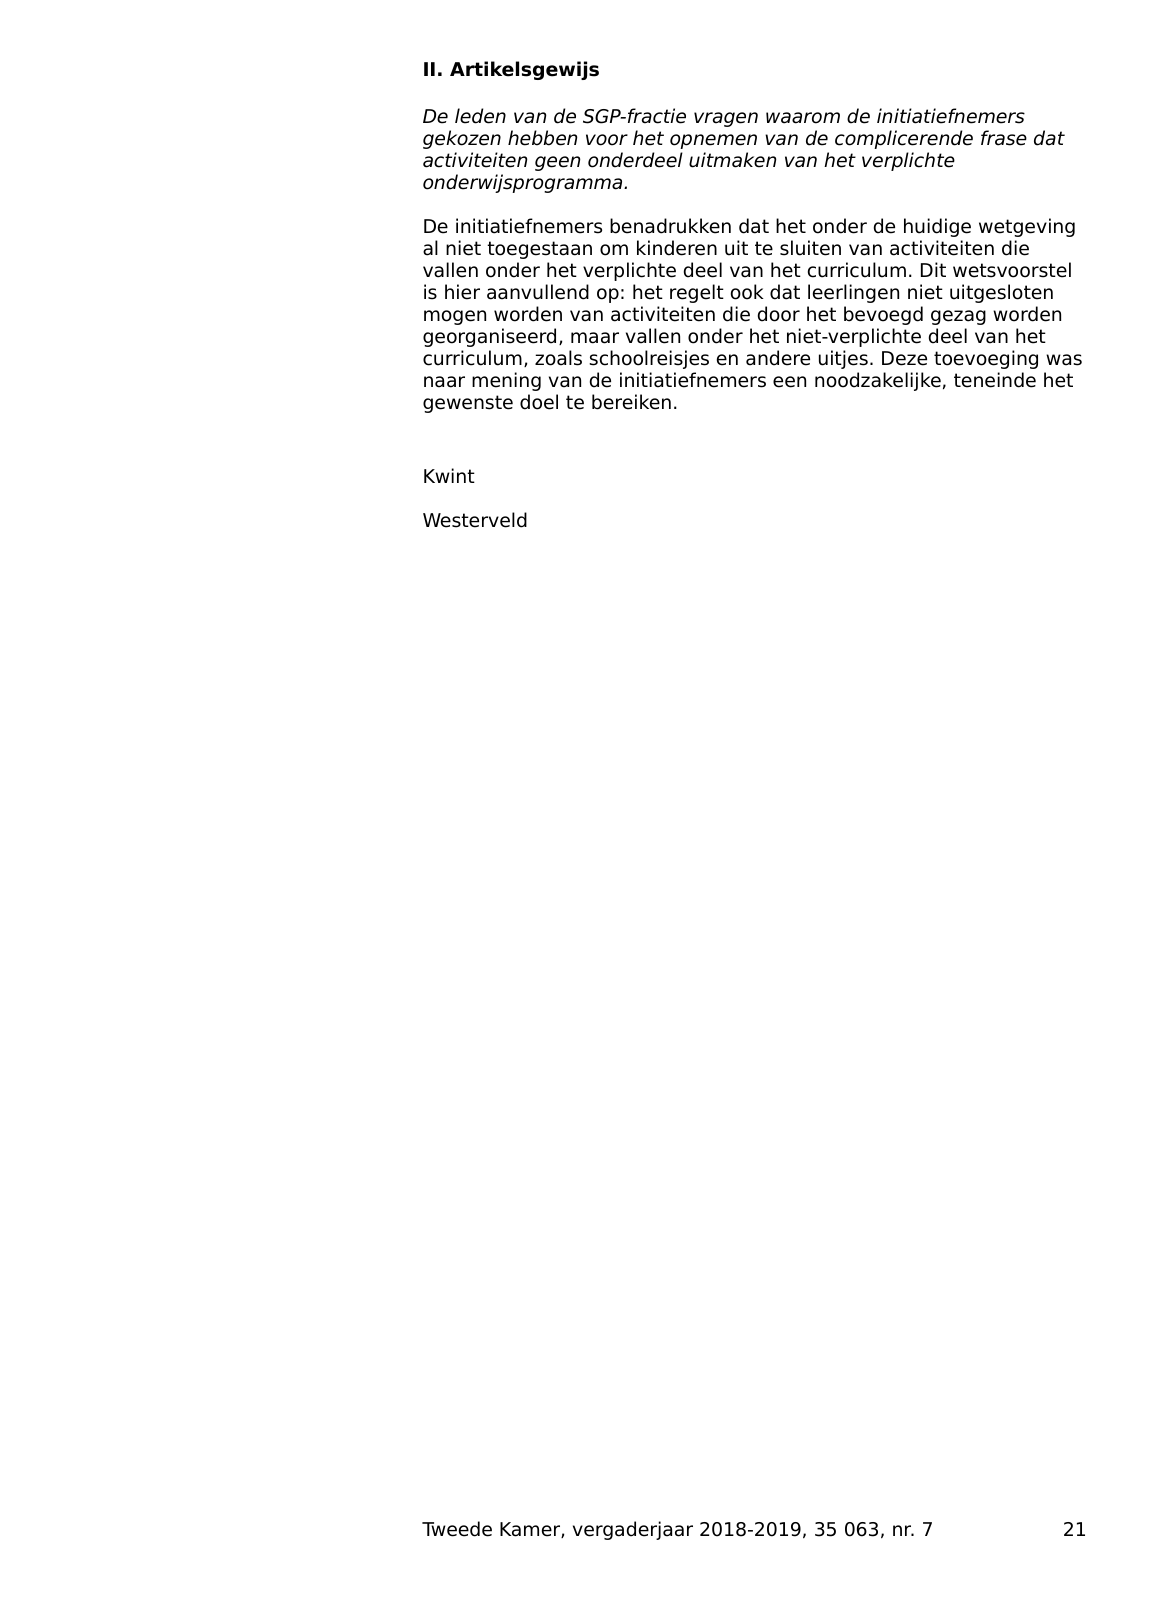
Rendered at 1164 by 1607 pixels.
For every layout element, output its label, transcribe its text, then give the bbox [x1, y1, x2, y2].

text Kwint Westerveld [422, 444, 1087, 532]
text De initiatiefnemers benadrukken dat het onder de huidige wetgeving al niet toegestaan om kinderen uit te sluiten van activiteiten die vallen onder het verplichte deel van het curriculum. Dit wetsvoorstel is hier aanvullend op: het regelt ook dat leerlingen niet uitgesloten mogen worden van activiteiten die door het bevoegd gezag worden georganiseerd, maar vallen onder het niet-verplichte deel van het curriculum, zoals schoolreisjes en andere uitjes. Deze toevoeging was naar mening van de initiatiefnemers een noodzakelijke, teneinde het gewenste doel te bereiken. [422, 216, 1087, 414]
text De leden van de SGP-fractie vragen waarom de initiatiefnemers gekozen hebben voor het opnemen van de complicerende frase dat activiteiten geen onderdeel uitmaken van het verplichte onderwijsprogramma. [422, 106, 1087, 194]
subtitle II. Artikelsgewijs [422, 59, 1087, 81]
